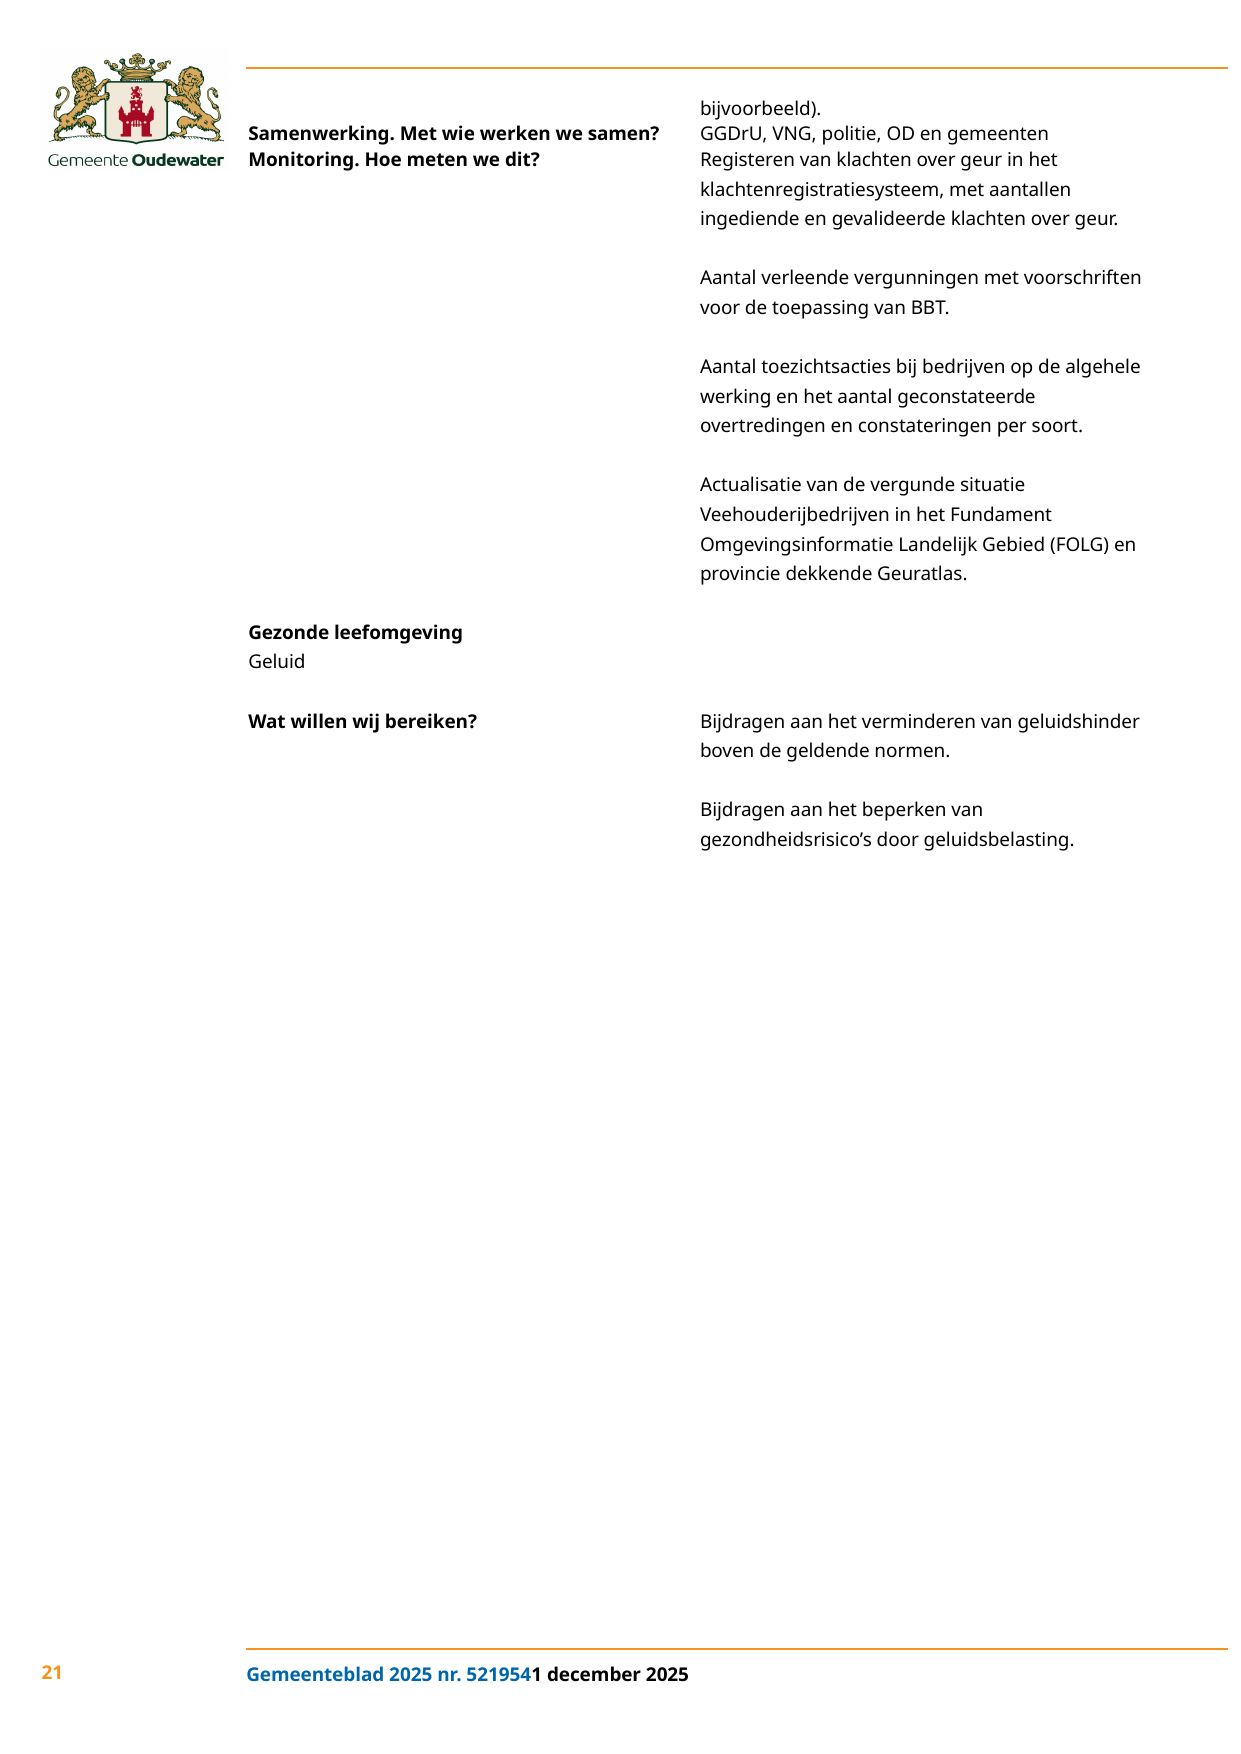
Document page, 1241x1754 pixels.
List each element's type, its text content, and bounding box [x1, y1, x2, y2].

table_cell Monitoring. Hoe meten we dit? [248, 146, 700, 586]
table_cell Samenwerking. Met wie werken we samen? [248, 121, 700, 146]
table_cell bijvoorbeeld). [700, 95, 1152, 121]
table_cell [248, 95, 700, 121]
table_cell Registeren van klachten over geur in het klachtenregistratiesysteem, met aantallen ingediende en gevalideerde klachten over geur. Aantal verleende vergunningen met voorschriften voor de toepassing van BBT. Aantal toezichtsacties bij bedrijven op de algehele werking en het aantal geconstateerde overtredingen en constateringen per soort. Actualisatie van de vergunde situatie Veehouderijbedrijven in het Fundament Omgevingsinformatie Landelijk Gebied (FOLG) en provincie dekkende Geuratlas. [700, 146, 1152, 586]
text Gezonde leefomgeving [248, 619, 1152, 645]
picture [41, 47, 231, 172]
text Geluid [248, 648, 1152, 674]
table_header Wat willen wij bereiken? [248, 708, 700, 852]
table_cell GGDrU, VNG, politie, OD en gemeenten [700, 121, 1152, 146]
table_header Bijdragen aan het verminderen van geluidshinder boven de geldende normen. Bijdragen aan het beperken van gezondheidsrisico’s door geluidsbelasting. [700, 708, 1152, 852]
